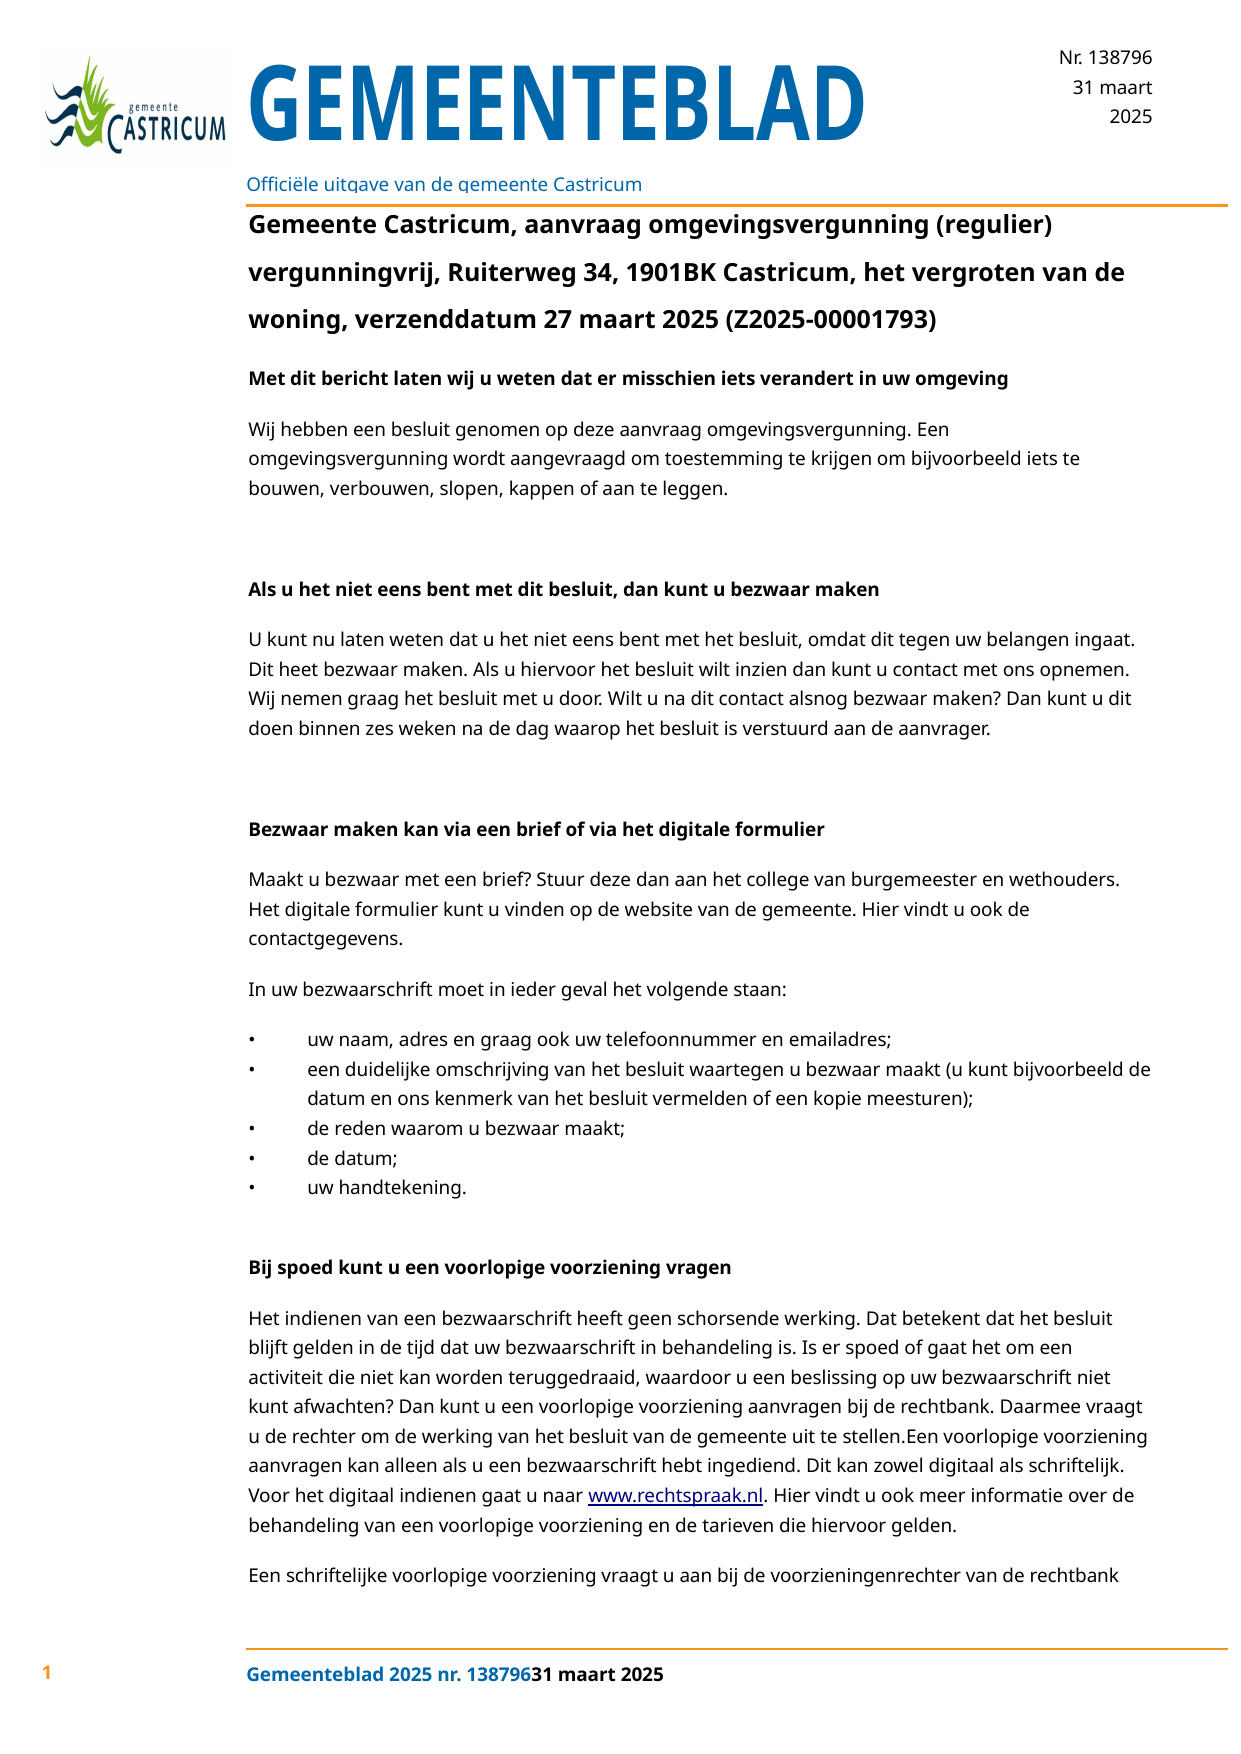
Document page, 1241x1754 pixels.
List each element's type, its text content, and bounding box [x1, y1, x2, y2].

text U kunt nu laten weten dat u het niet eens bent met het besluit, omdat dit tegen uw belangen ingaat. Dit heet bezwaar maken. Als u hiervoor het besluit wilt inzien dan kunt u contact met ons opnemen. Wij nemen graag het besluit met u door. Wilt u na dit contact alsnog bezwaar maken? Dan kunt u dit doen binnen zes weken na de dag waarop het besluit is verstuurd aan de aanvrager. [248, 626, 1152, 741]
text Bij spoed kunt u een voorlopige voorziening vragen [248, 1254, 1152, 1280]
text In uw bezwaarschrift moet in ieder geval het volgende staan: [248, 976, 1152, 1002]
text Wij hebben een besluit genomen op deze aanvraag omgevingsvergunning. Een omgevingsvergunning wordt aangevraagd om toestemming te krijgen om bijvoorbeeld iets te bouwen, verbouwen, slopen, kappen of aan te leggen. [248, 416, 1152, 501]
text Bezwaar maken kan via een brief of via het digitale formulier [248, 816, 1152, 842]
text Als u het niet eens bent met dit besluit, dan kunt u bezwaar maken [248, 576, 1152, 602]
list uw naam, adres en graag ook uw telefoonnummer en emailadres; [248, 1026, 1152, 1052]
text Een schriftelijke voorlopige voorziening vraagt u aan bij de voorzieningenrechter van de rechtbank [248, 1562, 1152, 1588]
text Met dit bericht laten wij u weten dat er misschien iets verandert in uw omgeving [248, 366, 1152, 391]
text Het indienen van een bezwaarschrift heeft geen schorsende werking. Dat betekent dat het besluit blijft gelden in de tijd dat uw bezwaarschrift in behandeling is. Is er spoed of gaat het om een activiteit die niet kan worden teruggedraaid, waardoor u een beslissing op uw bezwaarschrift niet kunt afwachten? Dan kunt u een voorlopige voorziening aanvragen bij de rechtbank. Daarmee vraagt u de rechter om de werking van het besluit van de gemeente uit te stellen.Een voorlopige voorziening aanvragen kan alleen als u een bezwaarschrift hebt ingediend. Dit kan zowel digitaal als schriftelijk. Voor het digitaal indienen gaat u naar www.rechtspraak.nl. Hier vindt u ook meer informatie over de behandeling van een voorlopige voorziening en de tarieven die hiervoor gelden. [248, 1305, 1152, 1537]
text Maakt u bezwaar met een brief? Stuur deze dan aan het college van burgemeester en wethouders. Het digitale formulier kunt u vinden op de website van de gemeente. Hier vindt u ook de contactgegevens. [248, 866, 1152, 951]
list de reden waarom u bezwaar maakt; [248, 1115, 1152, 1141]
text Gemeente Castricum, aanvraag omgevingsvergunning (regulier) vergunningvrij, Ruiterweg 34, 1901BK Castricum, het vergroten van de woning, verzenddatum 27 maart 2025 (Z2025-00001793) [248, 207, 1152, 336]
list de datum; [248, 1145, 1152, 1170]
list een duidelijke omschrijving van het besluit waartegen u bezwaar maakt (u kunt bijvoorbeeld de datum en ons kenmerk van het besluit vermelden of een kopie meesturen); [248, 1056, 1152, 1111]
list uw handtekening. [248, 1174, 1152, 1200]
picture [41, 47, 231, 172]
